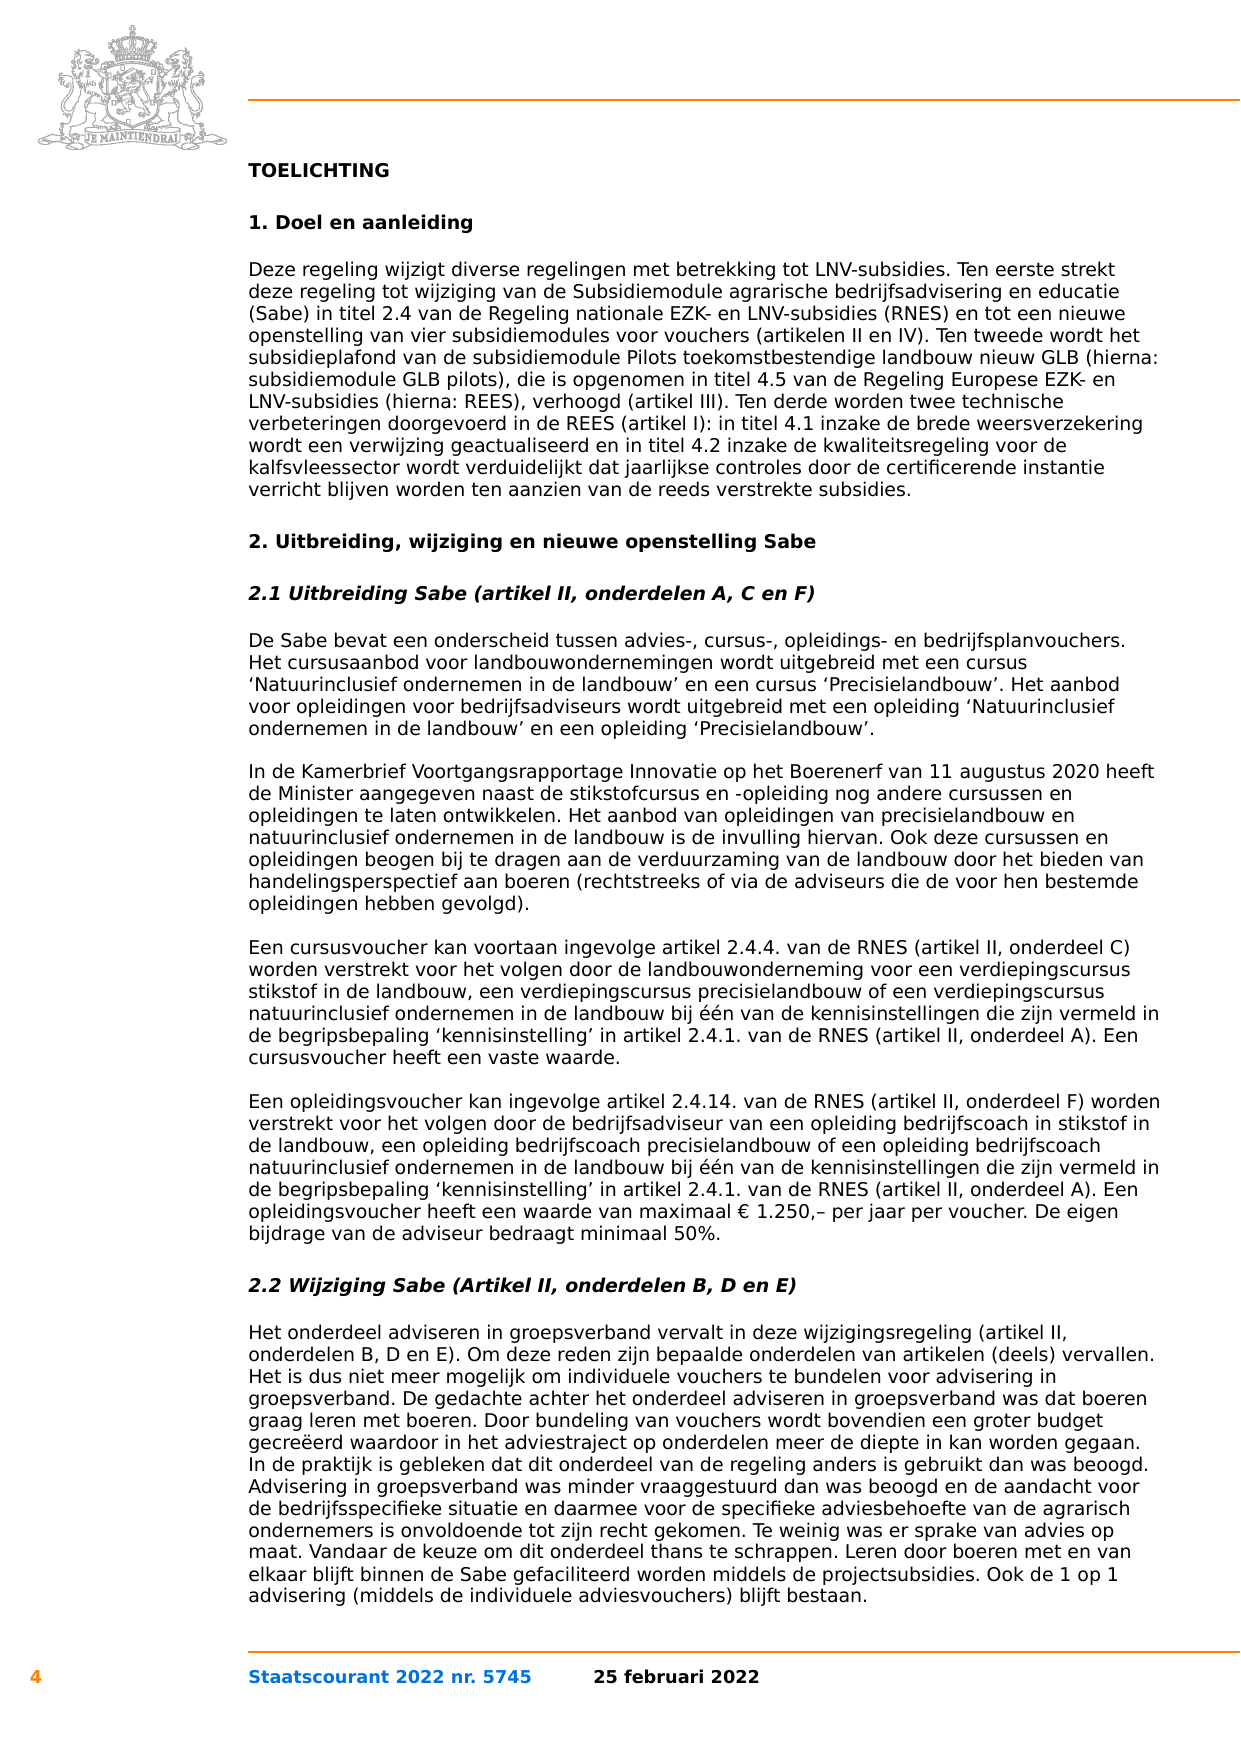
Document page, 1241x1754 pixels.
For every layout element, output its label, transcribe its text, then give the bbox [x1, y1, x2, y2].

picture [38, 25, 227, 150]
subtitle 2.1 Uitbreiding Sabe (artikel II, onderdelen A, C en F) [248, 583, 1163, 604]
text De Sabe bevat een onderscheid tussen advies-, cursus-, opleidings- en bedrijfsplanvouchers. Het cursusaanbod voor landbouwondernemingen wordt uitgebreid met een cursus ‘Natuurinclusief ondernemen in de landbouw’ en een cursus ‘Precisielandbouw’. Het aanbod voor opleidingen voor bedrijfsadviseurs wordt uitgebreid met een opleiding ‘Natuurinclusief ondernemen in de landbouw’ en een opleiding ‘Precisielandbouw’. [248, 629, 1163, 739]
subtitle TOELICHTING [248, 160, 1163, 182]
text Deze regeling wijzigt diverse regelingen met betrekking tot LNV-subsidies. Ten eerste strekt deze regeling tot wijziging van de Subsidiemodule agrarische bedrijfsadvisering en educatie (Sabe) in titel 2.4 van de Regeling nationale EZK- en LNV-subsidies (RNES) en tot een nieuwe openstelling van vier subsidiemodules voor vouchers (artikelen II en IV). Ten tweede wordt het subsidieplafond van de subsidiemodule Pilots toekomstbestendige landbouw nieuw GLB (hierna: subsidiemodule GLB pilots), die is opgenomen in titel 4.5 van de Regeling Europese EZK- en LNV-subsidies (hierna: REES), verhoogd (artikel III). Ten derde worden twee technische verbeteringen doorgevoerd in de REES (artikel I): in titel 4.1 inzake de brede weersverzekering wordt een verwijzing geactualiseerd en in titel 4.2 inzake de kwaliteitsregeling voor de kalfsvleessector wordt verduidelijkt dat jaarlijkse controles door de certificerende instantie verricht blijven worden ten aanzien van de reeds verstrekte subsidies. [248, 259, 1163, 501]
subtitle 2. Uitbreiding, wijziging en nieuwe openstelling Sabe [248, 531, 1163, 553]
text Het onderdeel adviseren in groepsverband vervalt in deze wijzigingsregeling (artikel II, onderdelen B, D en E). Om deze reden zijn bepaalde onderdelen van artikelen (deels) vervallen. Het is dus niet meer mogelijk om individuele vouchers te bundelen voor advisering in groepsverband. De gedachte achter het onderdeel adviseren in groepsverband was dat boeren graag leren met boeren. Door bundeling van vouchers wordt bovendien een groter budget gecreëerd waardoor in het adviestraject op onderdelen meer de diepte in kan worden gegaan. In de praktijk is gebleken dat dit onderdeel van de regeling anders is gebruikt dan was beoogd. Advisering in groepsverband was minder vraaggestuurd dan was beoogd en de aandacht voor de bedrijfsspecifieke situatie en daarmee voor de specifieke adviesbehoefte van de agrarisch ondernemers is onvoldoende tot zijn recht gekomen. Te weinig was er sprake van advies op maat. Vandaar de keuze om dit onderdeel thans te schrappen. Leren door boeren met en van elkaar blijft binnen de Sabe gefaciliteerd worden middels de projectsubsidies. Ook de 1 op 1 advisering (middels de individuele adviesvouchers) blijft bestaan. [248, 1322, 1163, 1607]
text In de Kamerbrief Voortgangsrapportage Innovatie op het Boerenerf van 11 augustus 2020 heeft de Minister aangegeven naast de stikstofcursus en -opleiding nog andere cursussen en opleidingen te laten ontwikkelen. Het aanbod van opleidingen van precisielandbouw en natuurinclusief ondernemen in de landbouw is de invulling hiervan. Ook deze cursussen en opleidingen beogen bij te dragen aan de verduurzaming van de landbouw door het bieden van handelingsperspectief aan boeren (rechtstreeks of via de adviseurs die de voor hen bestemde opleidingen hebben gevolgd). [248, 761, 1163, 915]
subtitle 2.2 Wijziging Sabe (Artikel II, onderdelen B, D en E) [248, 1275, 1163, 1297]
subtitle 1. Doel en aanleiding [248, 212, 1163, 234]
text Een cursusvoucher kan voortaan ingevolge artikel 2.4.4. van de RNES (artikel II, onderdeel C) worden verstrekt voor het volgen door de landbouwonderneming voor een verdiepingscursus stikstof in de landbouw, een verdiepingscursus precisielandbouw of een verdiepingscursus natuurinclusief ondernemen in de landbouw bij één van de kennisinstellingen die zijn vermeld in de begripsbepaling ‘kennisinstelling’ in artikel 2.4.1. van de RNES (artikel II, onderdeel A). Een cursusvoucher heeft een vaste waarde. [248, 937, 1163, 1069]
text Een opleidingsvoucher kan ingevolge artikel 2.4.14. van de RNES (artikel II, onderdeel F) worden verstrekt voor het volgen door de bedrijfsadviseur van een opleiding bedrijfscoach in stikstof in de landbouw, een opleiding bedrijfscoach precisielandbouw of een opleiding bedrijfscoach natuurinclusief ondernemen in de landbouw bij één van de kennisinstellingen die zijn vermeld in de begripsbepaling ‘kennisinstelling’ in artikel 2.4.1. van de RNES (artikel II, onderdeel A). Een opleidingsvoucher heeft een waarde van maximaal € 1.250,– per jaar per voucher. De eigen bijdrage van de adviseur bedraagt minimaal 50%. [248, 1091, 1163, 1245]
